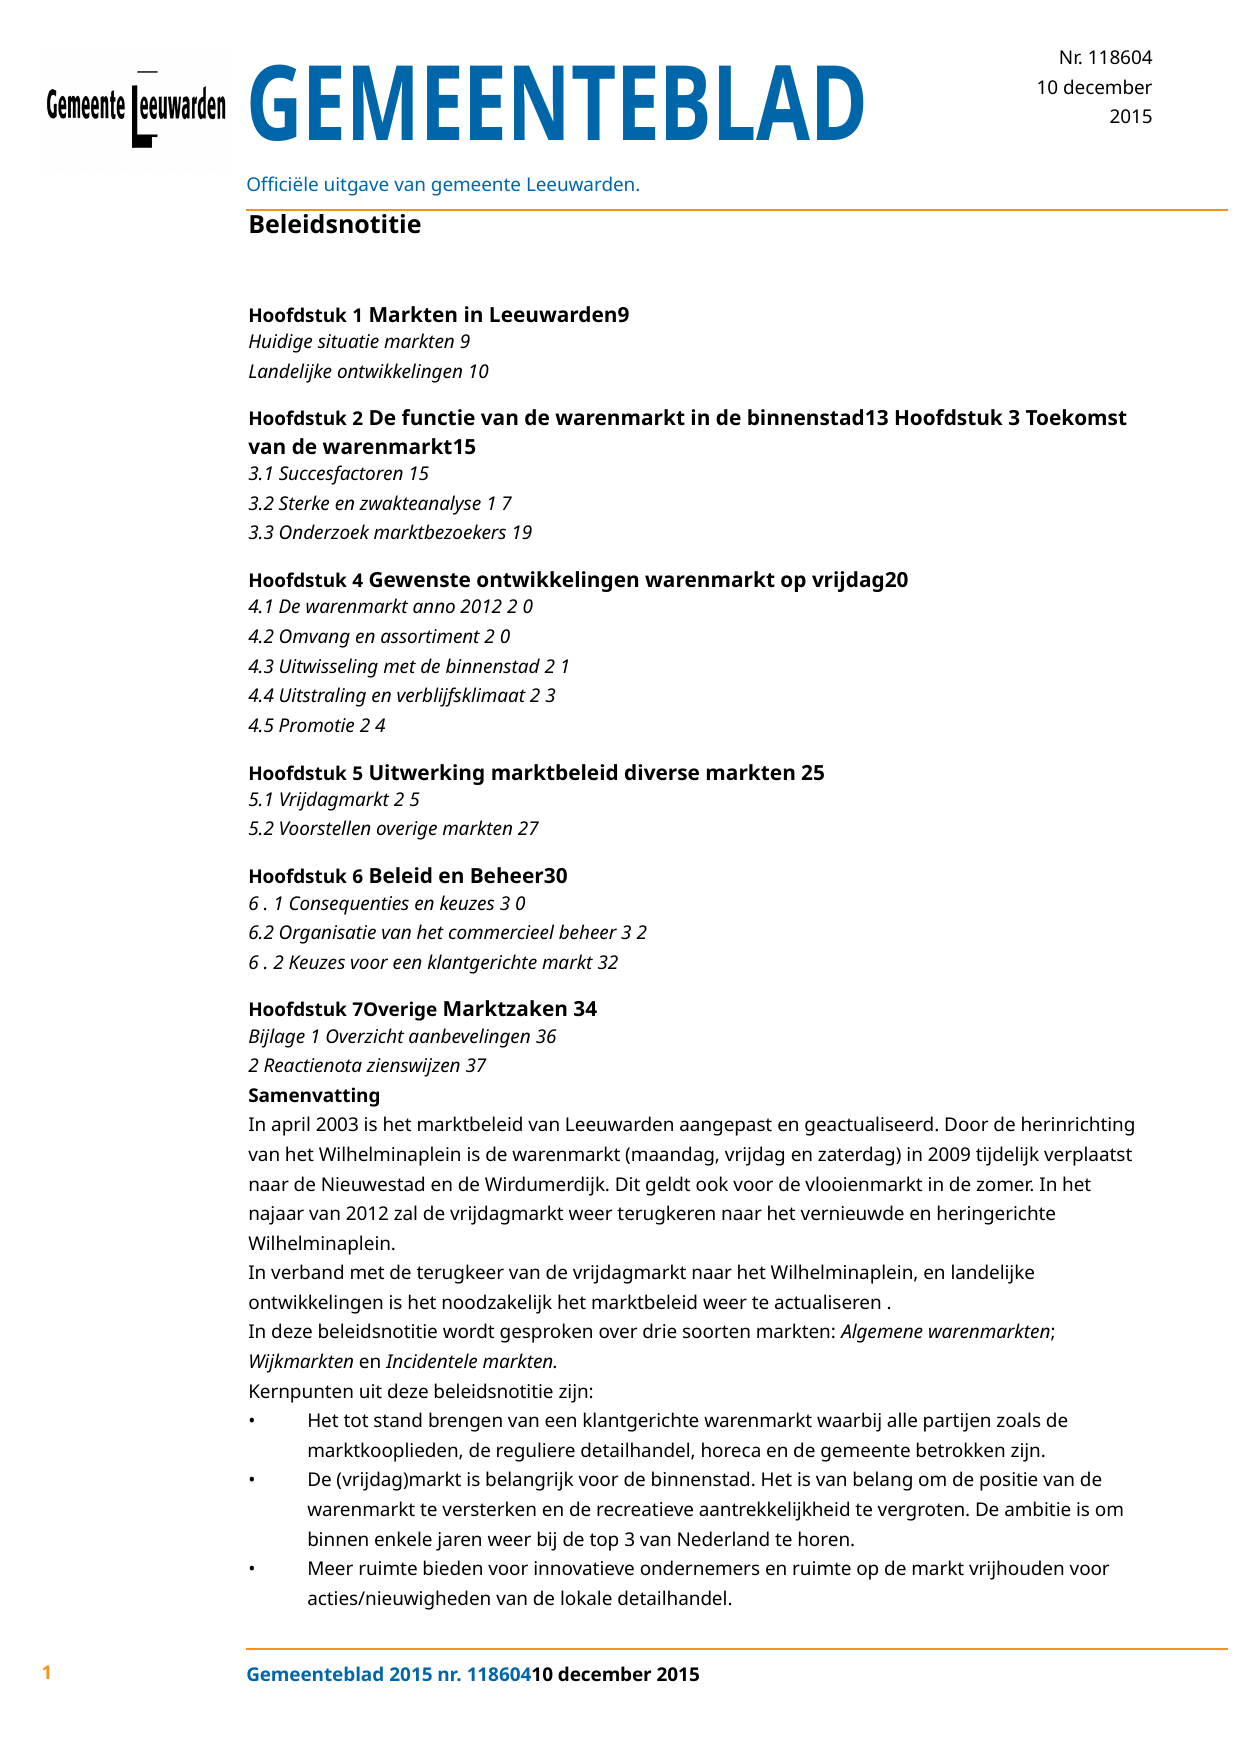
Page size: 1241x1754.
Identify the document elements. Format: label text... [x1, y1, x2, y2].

list Landelijke ontwikkelingen 10 [248, 358, 1152, 384]
text 6 . 1 Consequenties en keuzes 3 0 [248, 890, 1152, 915]
text 2 Reactienota zienswijzen 37 [248, 1052, 1152, 1078]
text 6.2 Organisatie van het commercieel beheer 3 2 [248, 919, 1152, 945]
text 4.3 Uitwisseling met de binnenstad 2 1 [248, 653, 1152, 678]
text Hoofdstuk 2 De functie van de warenmarkt in de binnenstad13 Hoofdstuk 3 Toekomst van de warenmarkt15 [248, 403, 1152, 460]
text 3.3 Onderzoek marktbezoekers 19 [248, 519, 1152, 545]
text 4.5 Promotie 2 4 [248, 712, 1152, 738]
text Bijlage 1 Overzicht aanbevelingen 36 [248, 1023, 1152, 1049]
text Kernpunten uit deze beleidsnotitie zijn: [248, 1378, 1152, 1404]
text 4.2 Omvang en assortiment 2 0 [248, 623, 1152, 649]
list De (vrijdag)markt is belangrijk voor de binnenstad. Het is van belang om de positie van de warenmarkt te versterken en de recreatieve aantrekkelijkheid te vergroten. De ambitie is om binnen enkele jaren weer bij de top 3 van Nederland te horen. [248, 1467, 1152, 1552]
text 6 . 2 Keuzes voor een klantgerichte markt 32 [248, 949, 1152, 974]
text Hoofdstuk 4 Gewenste ontwikkelingen warenmarkt op vrijdag20 [248, 565, 1152, 594]
text Hoofdstuk 1 Markten in Leeuwarden9 [248, 300, 1152, 328]
text In deze beleidsnotitie wordt gesproken over drie soorten markten: Algemene warenmarkten; Wijkmarkten en Incidentele markten. [248, 1319, 1152, 1374]
text 5.1 Vrijdagmarkt 2 5 [248, 786, 1152, 812]
text Samenvatting [248, 1082, 1152, 1108]
text In verband met de terugkeer van de vrijdagmarkt naar het Wilhelminaplein, en landelijke ontwikkelingen is het noodzakelijk het marktbeleid weer te actualiseren . [248, 1259, 1152, 1315]
text Beleidsnotitie [248, 211, 1152, 241]
text 5.2 Voorstellen overige markten 27 [248, 816, 1152, 841]
picture [41, 47, 231, 172]
text In april 2003 is het marktbeleid van Leeuwarden aangepast en geactualiseerd. Door de herinrichting van het Wilhelminaplein is de warenmarkt (maandag, vrijdag en zaterdag) in 2009 tijdelijk verplaatst naar de Nieuwestad en de Wirdumerdijk. Dit geldt ook voor de vlooienmarkt in de zomer. In het najaar van 2012 zal de vrijdagmarkt weer terugkeren naar het vernieuwde en heringerichte Wilhelminaplein. [248, 1112, 1152, 1256]
text 3.2 Sterke en zwakteanalyse 1 7 [248, 490, 1152, 516]
text Hoofdstuk 7Overige Marktzaken 34 [248, 994, 1152, 1023]
list Meer ruimte bieden voor innovatieve ondernemers en ruimte op de markt vrijhouden voor acties/nieuwigheden van de lokale detailhandel. [248, 1555, 1152, 1611]
text Hoofdstuk 6 Beleid en Beheer30 [248, 861, 1152, 890]
text 4.1 De warenmarkt anno 2012 2 0 [248, 594, 1152, 619]
text 4.4 Uitstraling en verblijfsklimaat 2 3 [248, 682, 1152, 708]
list Huidige situatie markten 9 [248, 328, 1152, 354]
text Hoofdstuk 5 Uitwerking marktbeleid diverse markten 25 [248, 758, 1152, 786]
list Het tot stand brengen van een klantgerichte warenmarkt waarbij alle partijen zoals de marktkooplieden, de reguliere detailhandel, horeca en de gemeente betrokken zijn. [248, 1407, 1152, 1463]
text 3.1 Succesfactoren 15 [248, 460, 1152, 486]
